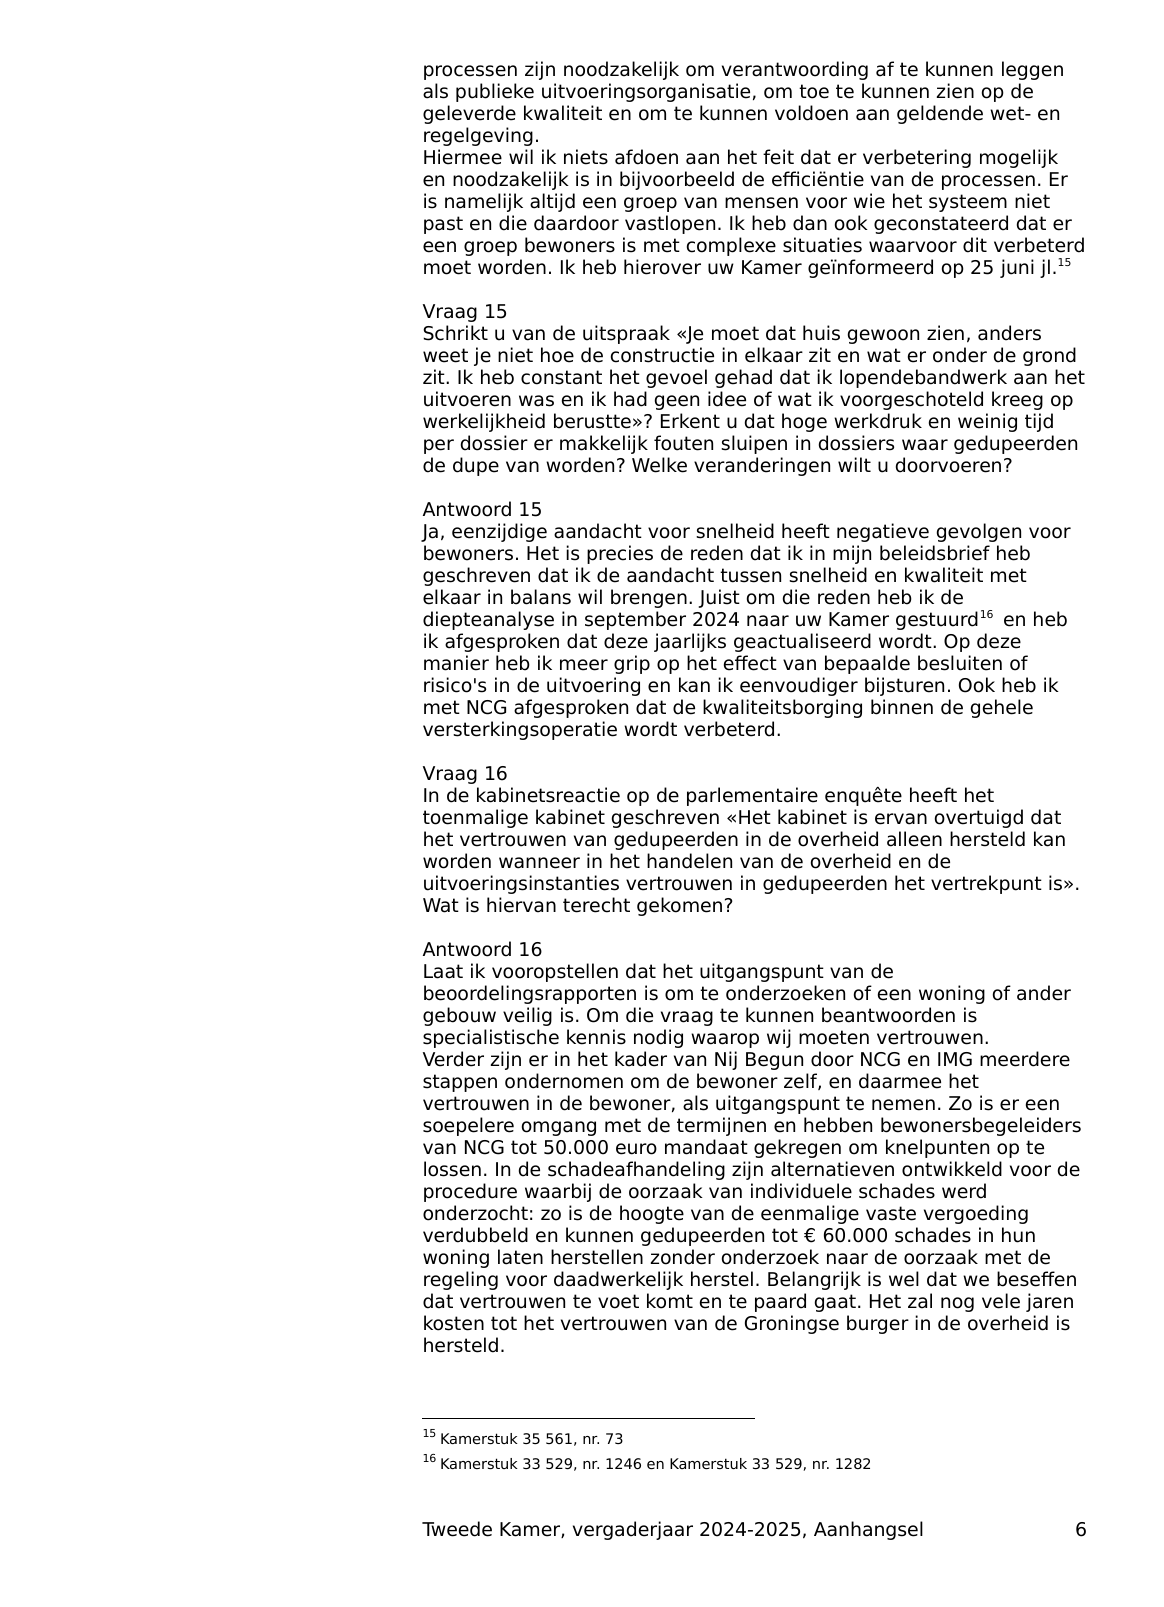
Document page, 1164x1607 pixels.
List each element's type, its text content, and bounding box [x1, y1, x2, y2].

text Antwoord 15 [422, 499, 1087, 521]
text In de kabinetsreactie op de parlementaire enquête heeft het toenmalige kabinet geschreven «Het kabinet is ervan overtuigd dat het vertrouwen van gedupeerden in de overheid alleen hersteld kan worden wanneer in het handelen van de overheid en de uitvoeringsinstanties vertrouwen in gedupeerden het vertrekpunt is». Wat is hiervan terecht gekomen? [422, 785, 1087, 917]
text Vraag 15 [422, 301, 1087, 323]
text Kamerstuk 33 529, nr. 1246 en Kamerstuk 33 529, nr. 1282 [422, 1452, 1087, 1474]
text Kamerstuk 35 561, nr. 73 [422, 1427, 1087, 1449]
text Schrikt u van de uitspraak «Je moet dat huis gewoon zien, anders weet je niet hoe de constructie in elkaar zit en wat er onder de grond zit. Ik heb constant het gevoel gehad dat ik lopendebandwerk aan het uitvoeren was en ik had geen idee of wat ik voorgeschoteld kreeg op werkelijkheid berustte»? Erkent u dat hoge werkdruk en weinig tijd per dossier er makkelijk fouten sluipen in dossiers waar gedupeerden de dupe van worden? Welke veranderingen wilt u doorvoeren? [422, 323, 1087, 477]
text Vraag 16 [422, 763, 1087, 785]
text Antwoord 16 [422, 939, 1087, 961]
text Laat ik vooropstellen dat het uitgangspunt van de beoordelingsrapporten is om te onderzoeken of een woning of ander gebouw veilig is. Om die vraag te kunnen beantwoorden is specialistische kennis nodig waarop wij moeten vertrouwen. [422, 961, 1087, 1049]
text processen zijn noodzakelijk om verantwoording af te kunnen leggen als publieke uitvoeringsorganisatie, om toe te kunnen zien op de geleverde kwaliteit en om te kunnen voldoen aan geldende wet- en regelgeving. [422, 59, 1087, 147]
text Verder zijn er in het kader van Nij Begun door NCG en IMG meerdere stappen ondernomen om de bewoner zelf, en daarmee het vertrouwen in de bewoner, als uitgangspunt te nemen. Zo is er een soepelere omgang met de termijnen en hebben bewonersbegeleiders van NCG tot 50.000 euro mandaat gekregen om knelpunten op te lossen. In de schadeafhandeling zijn alternatieven ontwikkeld voor de procedure waarbij de oorzaak van individuele schades werd onderzocht: zo is de hoogte van de eenmalige vaste vergoeding verdubbeld en kunnen gedupeerden tot € 60.000 schades in hun woning laten herstellen zonder onderzoek naar de oorzaak met de regeling voor daadwerkelijk herstel. Belangrijk is wel dat we beseffen dat vertrouwen te voet komt en te paard gaat. Het zal nog vele jaren kosten tot het vertrouwen van de Groningse burger in de overheid is hersteld. [422, 1049, 1087, 1357]
text Ja, eenzijdige aandacht voor snelheid heeft negatieve gevolgen voor bewoners. Het is precies de reden dat ik in mijn beleidsbrief heb geschreven dat ik de aandacht tussen snelheid en kwaliteit met elkaar in balans wil brengen. Juist om die reden heb ik de diepteanalyse in september 2024 naar uw Kamer gestuurd en heb ik afgesproken dat deze jaarlijks geactualiseerd wordt. Op deze manier heb ik meer grip op het effect van bepaalde besluiten of risico's in de uitvoering en kan ik eenvoudiger bijsturen. Ook heb ik met NCG afgesproken dat de kwaliteitsborging binnen de gehele versterkingsoperatie wordt verbeterd. [422, 521, 1087, 741]
text Hiermee wil ik niets afdoen aan het feit dat er verbetering mogelijk en noodzakelijk is in bijvoorbeeld de efficiëntie van de processen. Er is namelijk altijd een groep van mensen voor wie het systeem niet past en die daardoor vastlopen. Ik heb dan ook geconstateerd dat er een groep bewoners is met complexe situaties waarvoor dit verbeterd moet worden. Ik heb hierover uw Kamer geïnformeerd op 25 juni jl. [422, 147, 1087, 279]
